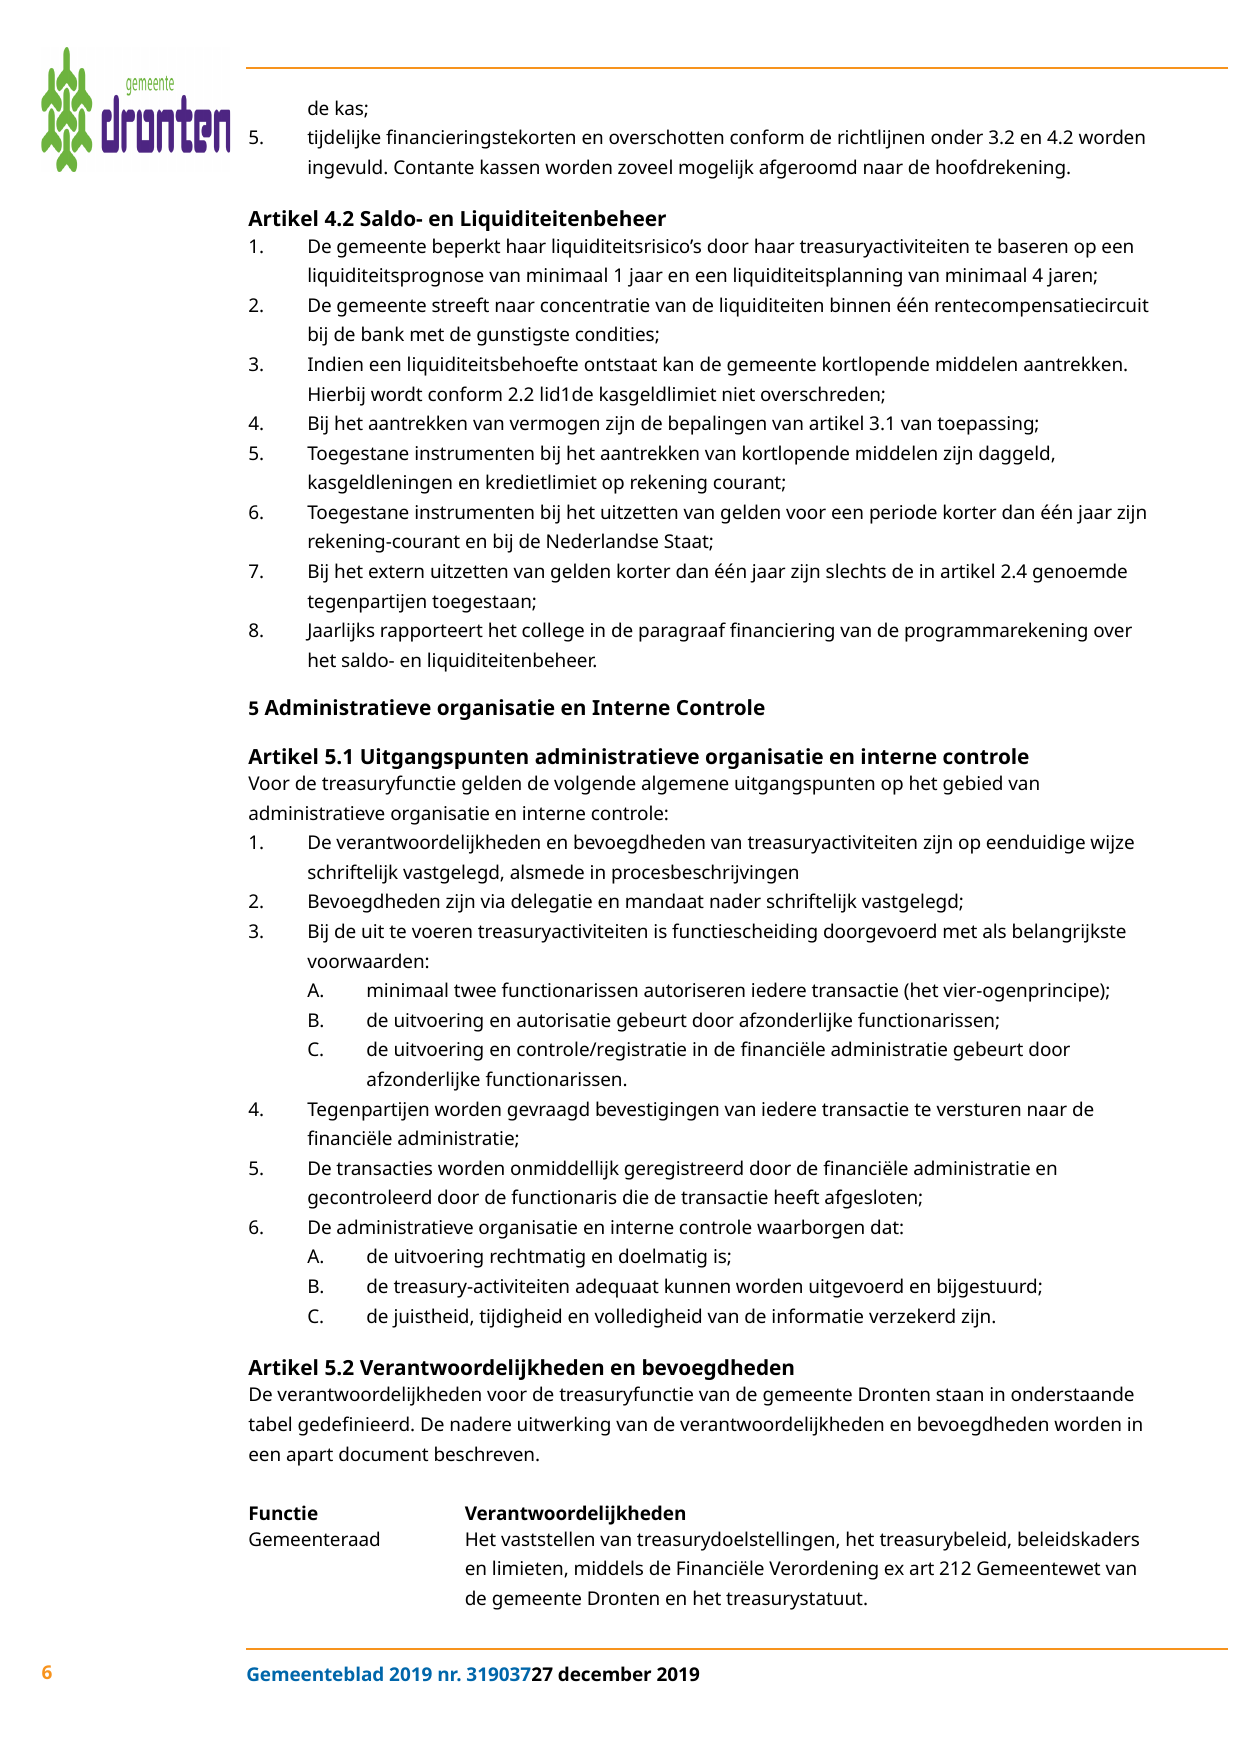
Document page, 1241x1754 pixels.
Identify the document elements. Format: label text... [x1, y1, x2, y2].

list Tegenpartijen worden gevraagd bevestigingen van iedere transactie te versturen naar de financiële administratie; [248, 1096, 1152, 1151]
text Artikel 5.2 Verantwoordelijkheden en bevoegdheden [248, 1353, 1152, 1382]
list de kas; [248, 95, 1152, 121]
text Voor de treasuryfunctie gelden de volgende algemene uitgangspunten op het gebied van administratieve organisatie en interne controle: [248, 770, 1152, 826]
text Artikel 4.2 Saldo- en Liquiditeitenbeheer [248, 204, 1152, 233]
table_header Verantwoordelijkheden [465, 1500, 1152, 1526]
text 5 Administratieve organisatie en Interne Controle [248, 693, 1152, 721]
list Toegestane instrumenten bij het uitzetten van gelden voor een periode korter dan één jaar zijn rekening-courant en bij de Nederlandse Staat; [248, 499, 1152, 554]
list Bij het extern uitzetten van gelden korter dan één jaar zijn slechts de in artikel 2.4 genoemde tegenpartijen toegestaan; [248, 558, 1152, 613]
list minimaal twee functionarissen autoriseren iedere transactie (het vier-ogenprincipe); [307, 977, 1152, 1003]
list Bij het aantrekken van vermogen zijn de bepalingen van artikel 3.1 van toepassing; [248, 410, 1152, 436]
table_cell Gemeenteraad [248, 1526, 464, 1611]
list De verantwoordelijkheden en bevoegdheden van treasuryactiviteiten zijn op eenduidige wijze schriftelijk vastgelegd, alsmede in procesbeschrijvingen [248, 829, 1152, 885]
list Bij de uit te voeren treasuryactiviteiten is functiescheiding doorgevoerd met als belangrijkste voorwaarden: [248, 918, 1152, 973]
list de uitvoering en controle/registratie in de financiële administratie gebeurt door afzonderlijke functionarissen. [307, 1037, 1152, 1092]
list Jaarlijks rapporteert het college in de paragraaf financiering van de programmarekening over het saldo- en liquiditeitenbeheer. [248, 617, 1152, 673]
list De gemeente streeft naar concentratie van de liquiditeiten binnen één rentecompensatiecircuit bij de bank met de gunstigste condities; [248, 292, 1152, 347]
list tijdelijke financieringstekorten en overschotten conform de richtlijnen onder 3.2 en 4.2 worden ingevuld. Contante kassen worden zoveel mogelijk afgeroomd naar de hoofdrekening. [248, 124, 1152, 180]
text Artikel 5.1 Uitgangspunten administratieve organisatie en interne controle [248, 742, 1152, 770]
list de uitvoering rechtmatig en doelmatig is; [307, 1244, 1152, 1269]
text De verantwoordelijkheden voor de treasuryfunctie van de gemeente Dronten staan in onderstaande tabel gedefinieerd. De nadere uitwerking van de verantwoordelijkheden en bevoegdheden worden in een apart document beschreven. [248, 1382, 1152, 1467]
table_header Functie [248, 1500, 464, 1526]
list de uitvoering en autorisatie gebeurt door afzonderlijke functionarissen; [307, 1007, 1152, 1033]
list de juistheid, tijdigheid en volledigheid van de informatie verzekerd zijn. [307, 1303, 1152, 1328]
list Bevoegdheden zijn via delegatie en mandaat nader schriftelijk vastgelegd; [248, 889, 1152, 914]
list De administratieve organisatie en interne controle waarborgen dat: [248, 1214, 1152, 1240]
table_cell Het vaststellen van treasurydoelstellingen, het treasurybeleid, beleidskaders en limieten, middels de Financiële Verordening ex art 212 Gemeentewet van de gemeente Dronten en het treasurystatuut. [465, 1526, 1152, 1611]
list Toegestane instrumenten bij het aantrekken van kortlopende middelen zijn daggeld, kasgeldleningen en kredietlimiet op rekening courant; [248, 440, 1152, 495]
list Indien een liquiditeitsbehoefte ontstaat kan de gemeente kortlopende middelen aantrekken. Hierbij wordt conform 2.2 lid1de kasgeldlimiet niet overschreden; [248, 351, 1152, 406]
list De transacties worden onmiddellijk geregistreerd door de financiële administratie en gecontroleerd door de functionaris die de transactie heeft afgesloten; [248, 1155, 1152, 1210]
picture [41, 47, 231, 172]
list De gemeente beperkt haar liquiditeitsrisico’s door haar treasuryactiviteiten te baseren op een liquiditeitsprognose van minimaal 1 jaar en een liquiditeitsplanning van minimaal 4 jaren; [248, 233, 1152, 288]
list de treasury-activiteiten adequaat kunnen worden uitgevoerd en bijgestuurd; [307, 1273, 1152, 1299]
